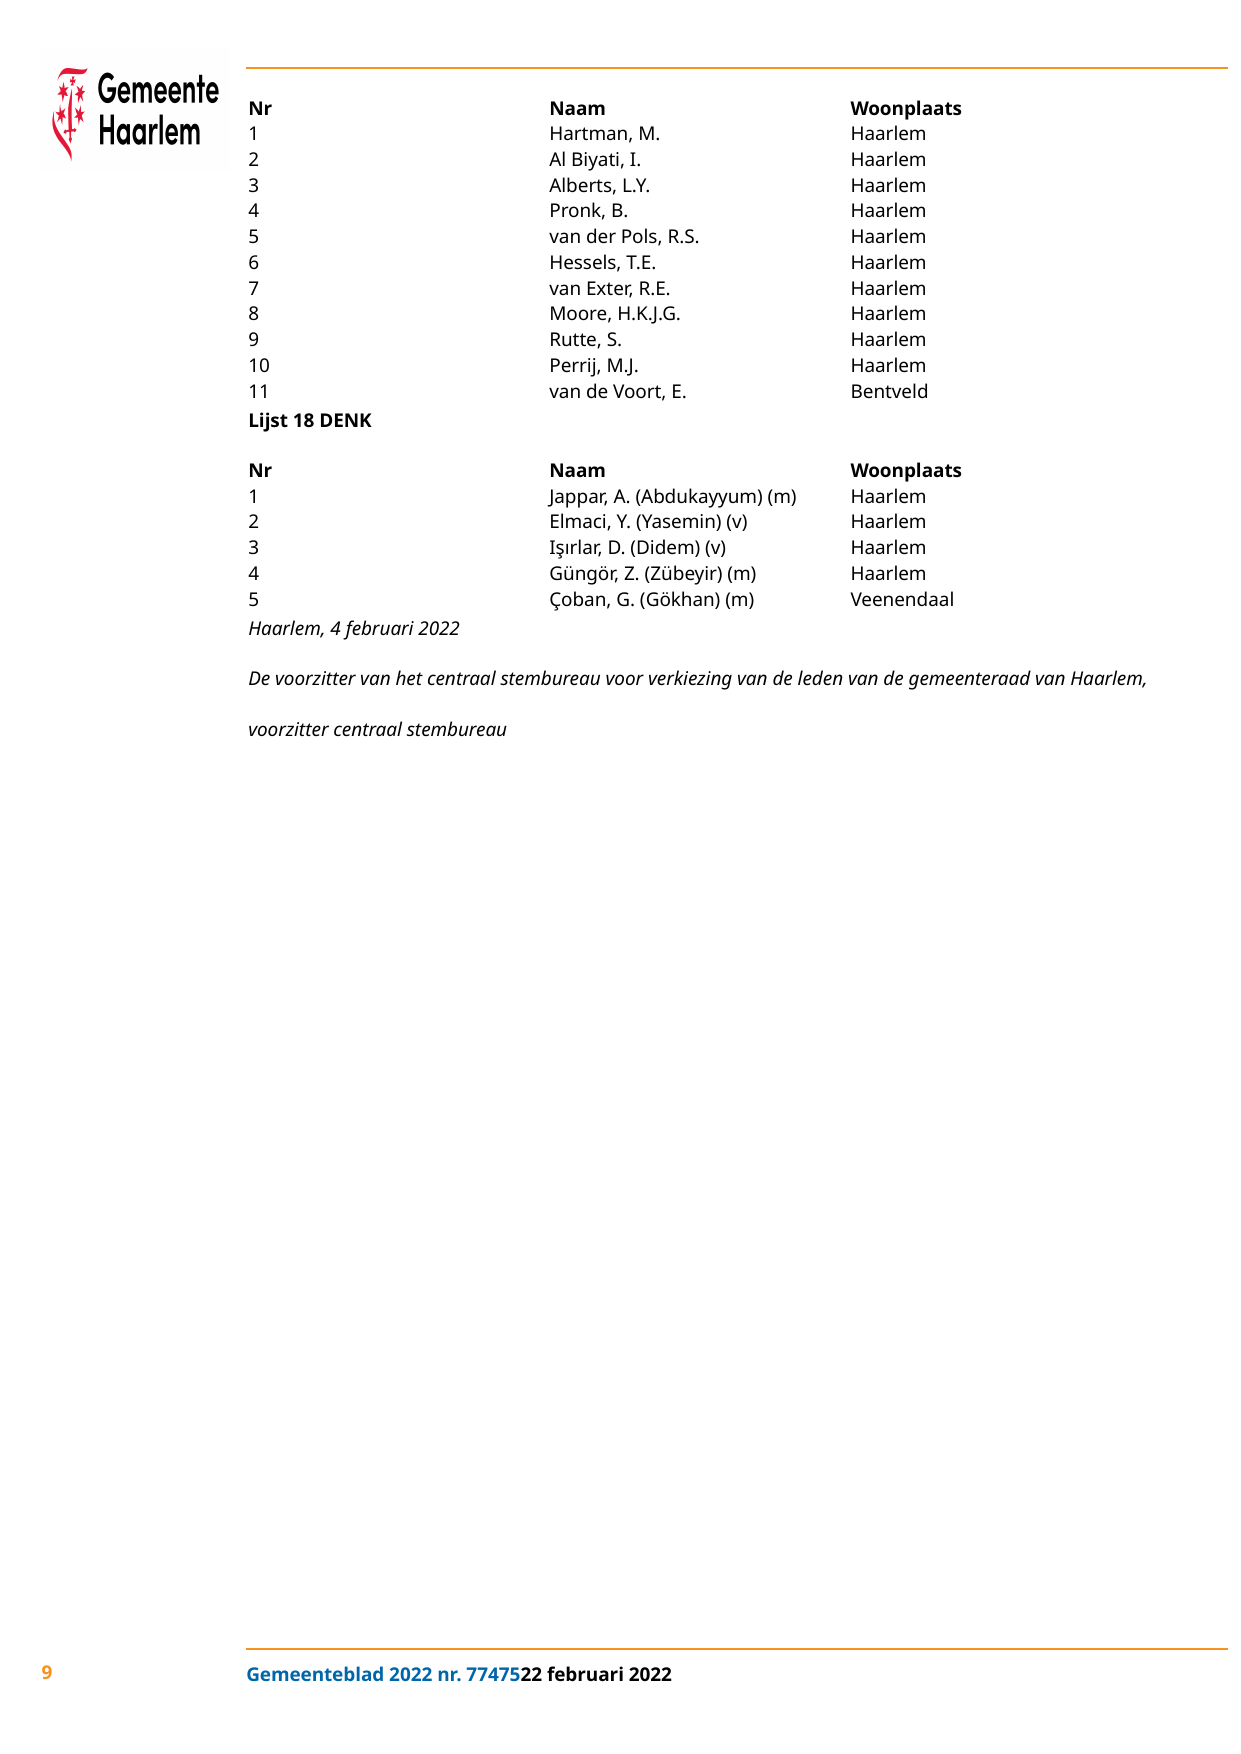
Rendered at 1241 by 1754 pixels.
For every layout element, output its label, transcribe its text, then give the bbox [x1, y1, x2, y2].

text voorzitter centraal stembureau [248, 716, 1152, 741]
table_cell 1 [248, 483, 549, 509]
table_cell van der Pols, R.S. [549, 224, 850, 249]
table_cell van Exter, R.E. [549, 275, 850, 301]
table_cell Jappar, A. (Abdukayyum) (m) [549, 483, 850, 509]
table_cell Haarlem [850, 301, 1152, 326]
table_cell Hartman, M. [549, 121, 850, 146]
table_cell 6 [248, 249, 549, 275]
table_cell 4 [248, 560, 549, 586]
table_cell Haarlem [850, 275, 1152, 301]
table_cell 3 [248, 535, 549, 560]
table_cell Haarlem [850, 352, 1152, 378]
table_cell Alberts, L.Y. [549, 172, 850, 198]
table_cell Haarlem [850, 560, 1152, 586]
table_cell 11 [248, 378, 549, 403]
table_cell Veenendaal [850, 586, 1152, 612]
table_cell Haarlem [850, 121, 1152, 146]
table_cell Rutte, S. [549, 326, 850, 352]
table_cell Hessels, T.E. [549, 249, 850, 275]
table_cell Haarlem [850, 224, 1152, 249]
table_cell 8 [248, 301, 549, 326]
table_cell Güngör, Z. (Zübeyir) (m) [549, 560, 850, 586]
table_cell Haarlem [850, 146, 1152, 172]
table_header Nr [248, 95, 549, 121]
table_cell Al Biyati, I. [549, 146, 850, 172]
table_cell Haarlem [850, 249, 1152, 275]
table_cell Perrij, M.J. [549, 352, 850, 378]
table_cell Çoban, G. (Gökhan) (m) [549, 586, 850, 612]
table_cell Haarlem [850, 172, 1152, 198]
table_cell 7 [248, 275, 549, 301]
table_cell 2 [248, 146, 549, 172]
table_cell Işırlar, D. (Didem) (v) [549, 535, 850, 560]
text Haarlem, 4 februari 2022 [248, 615, 1152, 641]
table_cell 3 [248, 172, 549, 198]
table_cell Haarlem [850, 326, 1152, 352]
table_cell 5 [248, 586, 549, 612]
table_cell 4 [248, 198, 549, 223]
table_cell Moore, H.K.J.G. [549, 301, 850, 326]
table_header Naam [549, 95, 850, 121]
text Lijst 18 DENK [248, 407, 1152, 432]
table_cell Bentveld [850, 378, 1152, 403]
table_cell Haarlem [850, 483, 1152, 509]
table_cell Haarlem [850, 535, 1152, 560]
picture [41, 47, 231, 172]
table_cell 9 [248, 326, 549, 352]
table_header Naam [549, 457, 850, 483]
table_cell 10 [248, 352, 549, 378]
table_cell van de Voort, E. [549, 378, 850, 403]
table_cell Haarlem [850, 509, 1152, 534]
table_cell Haarlem [850, 198, 1152, 223]
text De voorzitter van het centraal stembureau voor verkiezing van de leden van de gemeenteraad van Haarlem, [248, 665, 1152, 691]
table_cell 1 [248, 121, 549, 146]
table_cell 5 [248, 224, 549, 249]
table_header Woonplaats [850, 95, 1152, 121]
table_header Nr [248, 457, 549, 483]
table_header Woonplaats [850, 457, 1152, 483]
table_cell Elmaci, Y. (Yasemin) (v) [549, 509, 850, 534]
table_cell Pronk, B. [549, 198, 850, 223]
table_cell 2 [248, 509, 549, 534]
